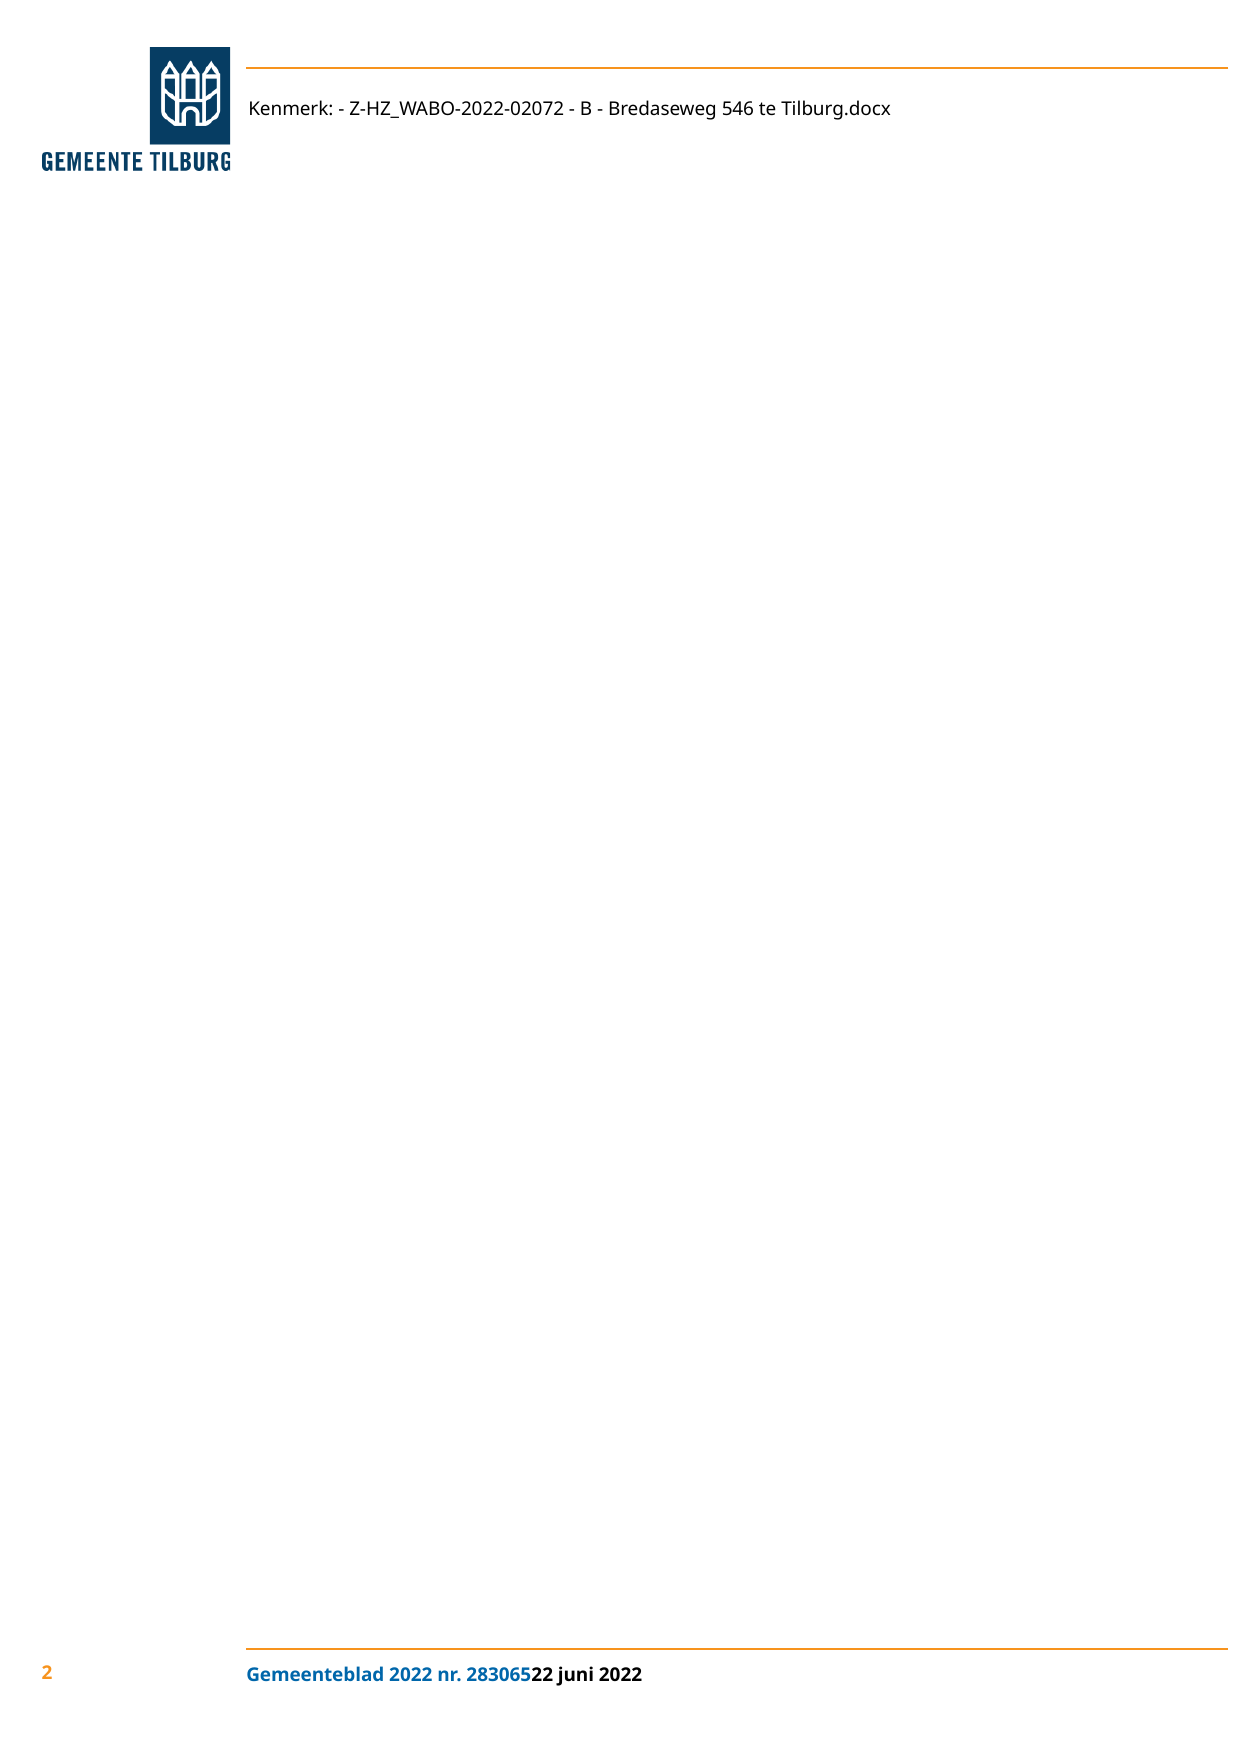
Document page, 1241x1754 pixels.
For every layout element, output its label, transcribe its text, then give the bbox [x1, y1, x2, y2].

text Kenmerk: - Z-HZ_WABO-2022-02072 - B - Bredaseweg 546 te Tilburg.docx [248, 95, 1152, 121]
picture [41, 47, 231, 172]
